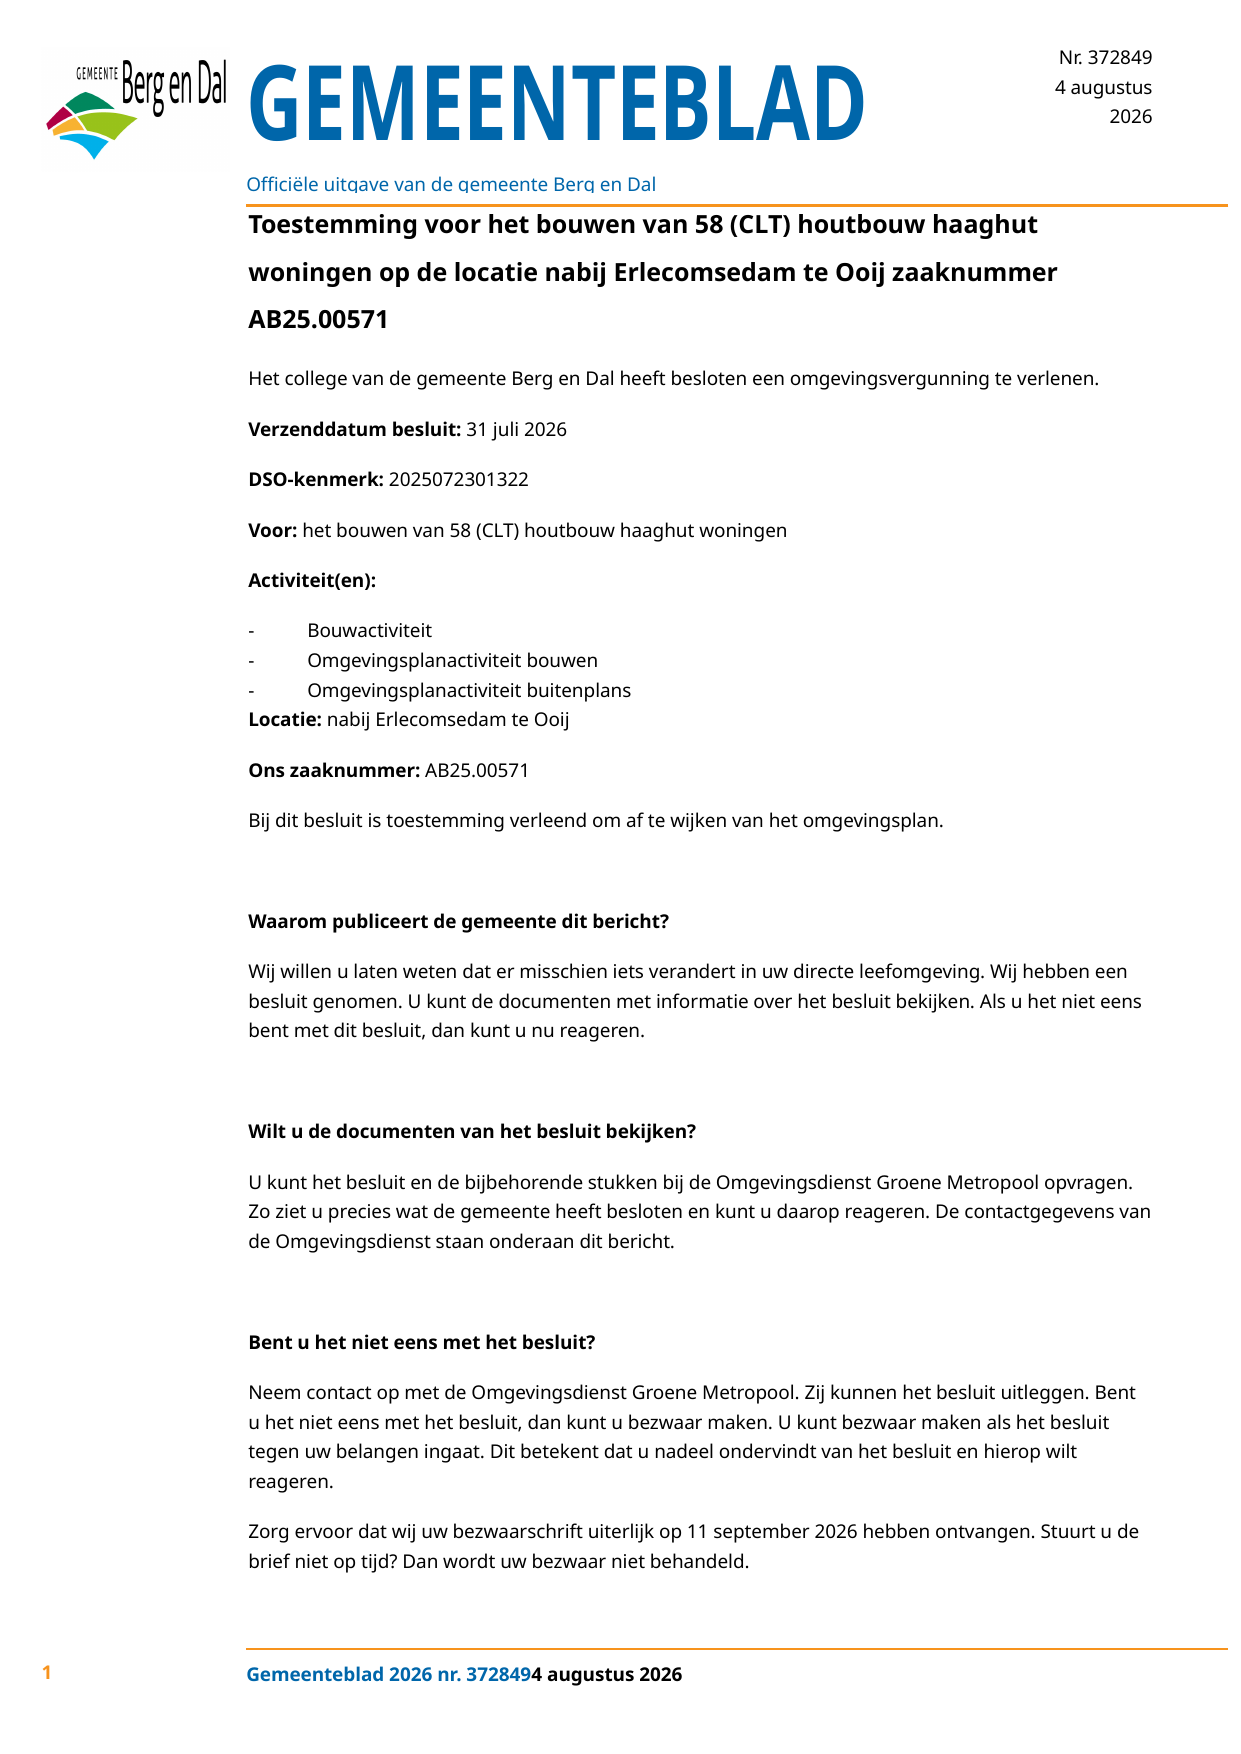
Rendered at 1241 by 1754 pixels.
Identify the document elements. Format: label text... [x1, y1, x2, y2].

text Ons zaaknummer: AB25.00571 [248, 757, 1152, 782]
text Locatie: nabij Erlecomsedam te Ooij [248, 706, 1152, 732]
list Omgevingsplanactiviteit bouwen [248, 647, 1152, 673]
list Omgevingsplanactiviteit buitenplans [248, 677, 1152, 702]
text Bent u het niet eens met het besluit? [248, 1329, 1152, 1354]
text Het college van de gemeente Berg en Dal heeft besloten een omgevingsvergunning te verlenen. [248, 366, 1152, 391]
picture [41, 47, 231, 172]
text Activiteit(en): [248, 567, 1152, 593]
text U kunt het besluit en de bijbehorende stukken bij de Omgevingsdienst Groene Metropool opvragen. Zo ziet u precies wat de gemeente heeft besloten en kunt u daarop reageren. De contactgegevens van de Omgevingsdienst staan onderaan dit bericht. [248, 1169, 1152, 1254]
text Waarom publiceert de gemeente dit bericht? [248, 908, 1152, 934]
text DSO-kenmerk: 2025072301322 [248, 466, 1152, 492]
text Neem contact op met de Omgevingsdienst Groene Metropool. Zij kunnen het besluit uitleggen. Bent u het niet eens met het besluit, dan kunt u bezwaar maken. U kunt bezwaar maken als het besluit tegen uw belangen ingaat. Dit betekent dat u nadeel ondervindt van het besluit en hierop wilt reageren. [248, 1379, 1152, 1494]
text Verzenddatum besluit: 31 juli 2026 [248, 416, 1152, 442]
list Bouwactiviteit [248, 618, 1152, 643]
text Zorg ervoor dat wij uw bezwaarschrift uiterlijk op 11 september 2026 hebben ontvangen. Stuurt u de brief niet op tijd? Dan wordt uw bezwaar niet behandeld. [248, 1518, 1152, 1574]
text Bij dit besluit is toestemming verleend om af te wijken van het omgevingsplan. [248, 807, 1152, 833]
text Voor: het bouwen van 58 (CLT) houtbouw haaghut woningen [248, 517, 1152, 542]
text Toestemming voor het bouwen van 58 (CLT) houtbouw haaghut woningen op de locatie nabij Erlecomsedam te Ooij zaaknummer AB25.00571 [248, 207, 1152, 336]
text Wij willen u laten weten dat er misschien iets verandert in uw directe leefomgeving. Wij hebben een besluit genomen. U kunt de documenten met informatie over het besluit bekijken. Als u het niet eens bent met dit besluit, dan kunt u nu reageren. [248, 958, 1152, 1043]
text Wilt u de documenten van het besluit bekijken? [248, 1118, 1152, 1144]
